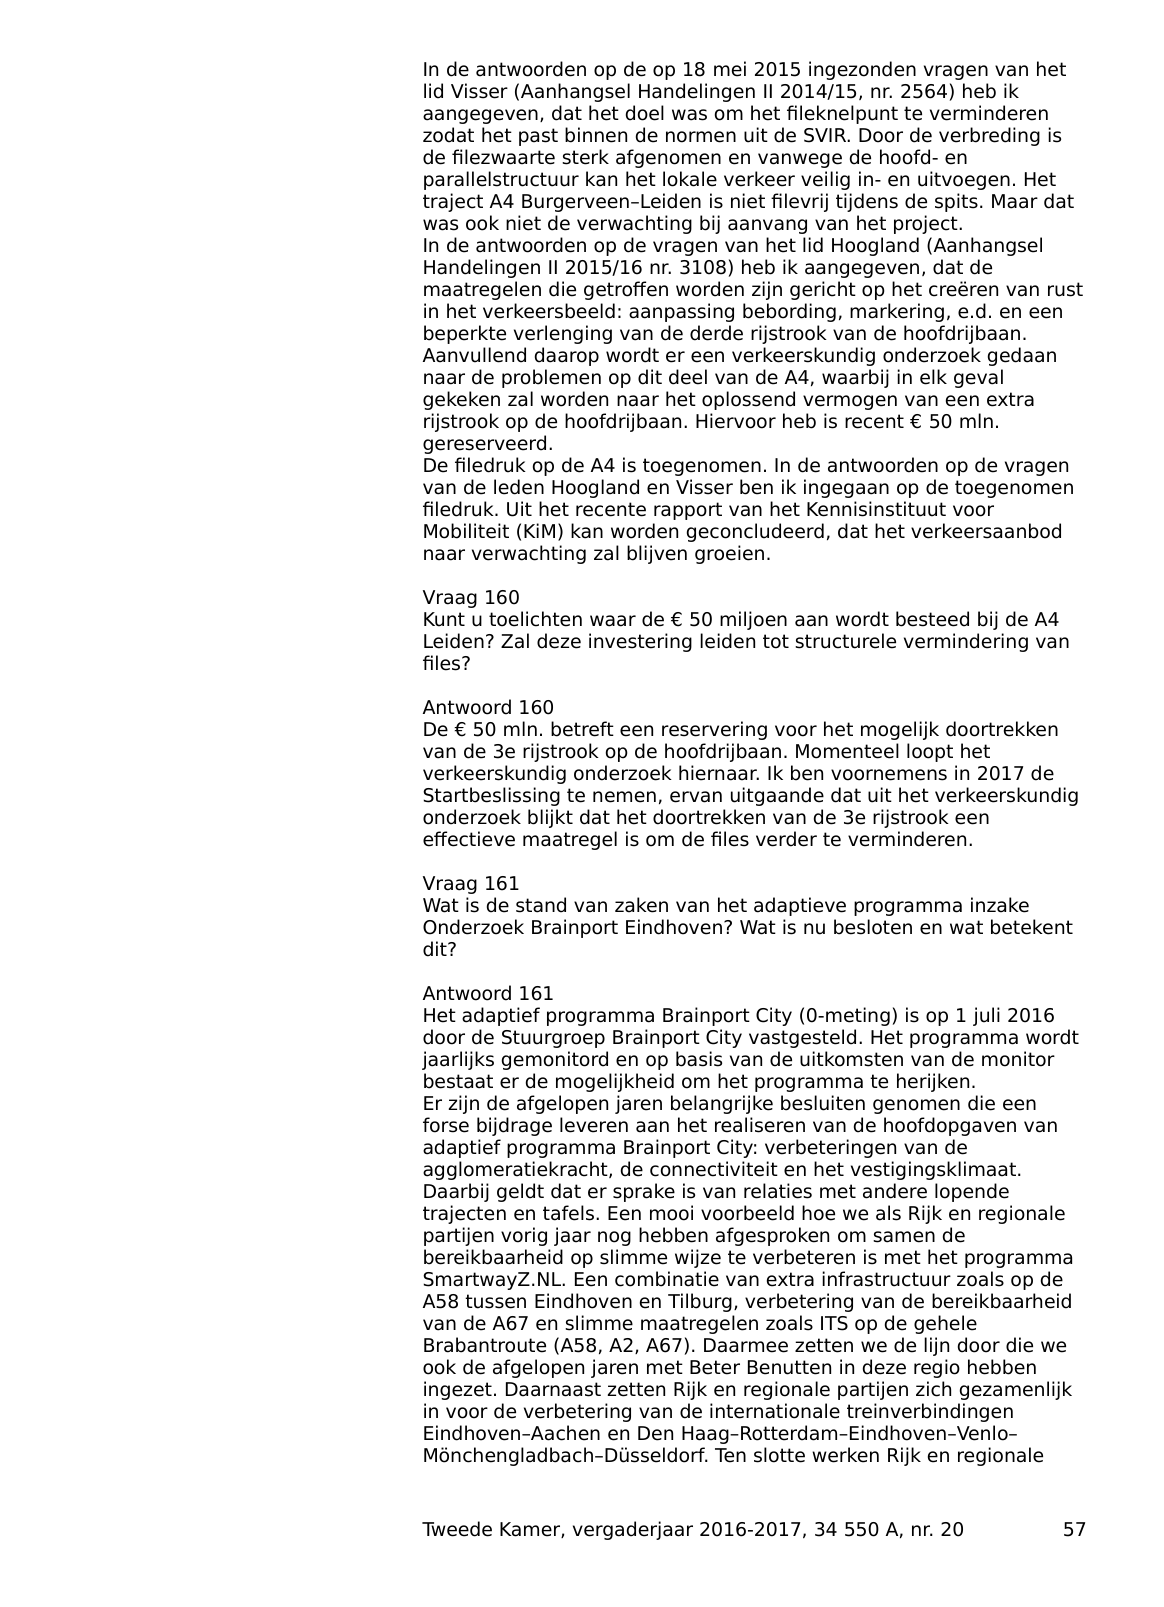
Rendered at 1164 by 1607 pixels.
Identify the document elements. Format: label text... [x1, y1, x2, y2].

text In de antwoorden op de vragen van het lid Hoogland (Aanhangsel Handelingen II 2015/16 nr. 3108) heb ik aangegeven, dat de maatregelen die getroffen worden zijn gericht op het creëren van rust in het verkeersbeeld: aanpassing bebording, markering, e.d. en een beperkte verlenging van de derde rijstrook van de hoofdrijbaan. Aanvullend daarop wordt er een verkeerskundig onderzoek gedaan naar de problemen op dit deel van de A4, waarbij in elk geval gekeken zal worden naar het oplossend vermogen van een extra rijstrook op de hoofdrijbaan. Hiervoor heb is recent € 50 mln. gereserveerd. [422, 235, 1087, 455]
text Het adaptief programma Brainport City (0-meting) is op 1 juli 2016 door de Stuurgroep Brainport City vastgesteld. Het programma wordt jaarlijks gemonitord en op basis van de uitkomsten van de monitor bestaat er de mogelijkheid om het programma te herijken. [422, 1005, 1087, 1093]
text Vraag 161 [422, 873, 1087, 895]
text Er zijn de afgelopen jaren belangrijke besluiten genomen die een forse bijdrage leveren aan het realiseren van de hoofdopgaven van adaptief programma Brainport City: verbeteringen van de agglomeratiekracht, de connectiviteit en het vestigingsklimaat. Daarbij geldt dat er sprake is van relaties met andere lopende trajecten en tafels. Een mooi voorbeeld hoe we als Rijk en regionale partijen vorig jaar nog hebben afgesproken om samen de bereikbaarheid op slimme wijze te verbeteren is met het programma SmartwayZ.NL. Een combinatie van extra infrastructuur zoals op de A58 tussen Eindhoven en Tilburg, verbetering van de bereikbaarheid van de A67 en slimme maatregelen zoals ITS op de gehele Brabantroute (A58, A2, A67). Daarmee zetten we de lijn door die we ook de afgelopen jaren met Beter Benutten in deze regio hebben ingezet. Daarnaast zetten Rijk en regionale partijen zich gezamenlijk in voor de verbetering van de internationale treinverbindingen Eindhoven–Aachen en Den Haag–Rotterdam–Eindhoven–Venlo–Mönchengladbach–Düsseldorf. Ten slotte werken Rijk en regionale [422, 1093, 1087, 1467]
text De filedruk op de A4 is toegenomen. In de antwoorden op de vragen van de leden Hoogland en Visser ben ik ingegaan op de toegenomen filedruk. Uit het recente rapport van het Kennisinstituut voor Mobiliteit (KiM) kan worden geconcludeerd, dat het verkeersaanbod naar verwachting zal blijven groeien. [422, 455, 1087, 564]
text In de antwoorden op de op 18 mei 2015 ingezonden vragen van het lid Visser (Aanhangsel Handelingen II 2014/15, nr. 2564) heb ik aangegeven, dat het doel was om het fileknelpunt te verminderen zodat het past binnen de normen uit de SVIR. Door de verbreding is de filezwaarte sterk afgenomen en vanwege de hoofd- en parallelstructuur kan het lokale verkeer veilig in- en uitvoegen. Het traject A4 Burgerveen–Leiden is niet filevrij tijdens de spits. Maar dat was ook niet de verwachting bij aanvang van het project. [422, 59, 1087, 235]
text Antwoord 160 [422, 697, 1087, 719]
text Vraag 160 [422, 587, 1087, 609]
text Wat is de stand van zaken van het adaptieve programma inzake Onderzoek Brainport Eindhoven? Wat is nu besloten en wat betekent dit? [422, 895, 1087, 961]
text Kunt u toelichten waar de € 50 miljoen aan wordt besteed bij de A4 Leiden? Zal deze investering leiden tot structurele vermindering van files? [422, 609, 1087, 675]
text De € 50 mln. betreft een reservering voor het mogelijk doortrekken van de 3e rijstrook op de hoofdrijbaan. Momenteel loopt het verkeerskundig onderzoek hiernaar. Ik ben voornemens in 2017 de Startbeslissing te nemen, ervan uitgaande dat uit het verkeerskundig onderzoek blijkt dat het doortrekken van de 3e rijstrook een effectieve maatregel is om de files verder te verminderen. [422, 719, 1087, 851]
text Antwoord 161 [422, 983, 1087, 1005]
